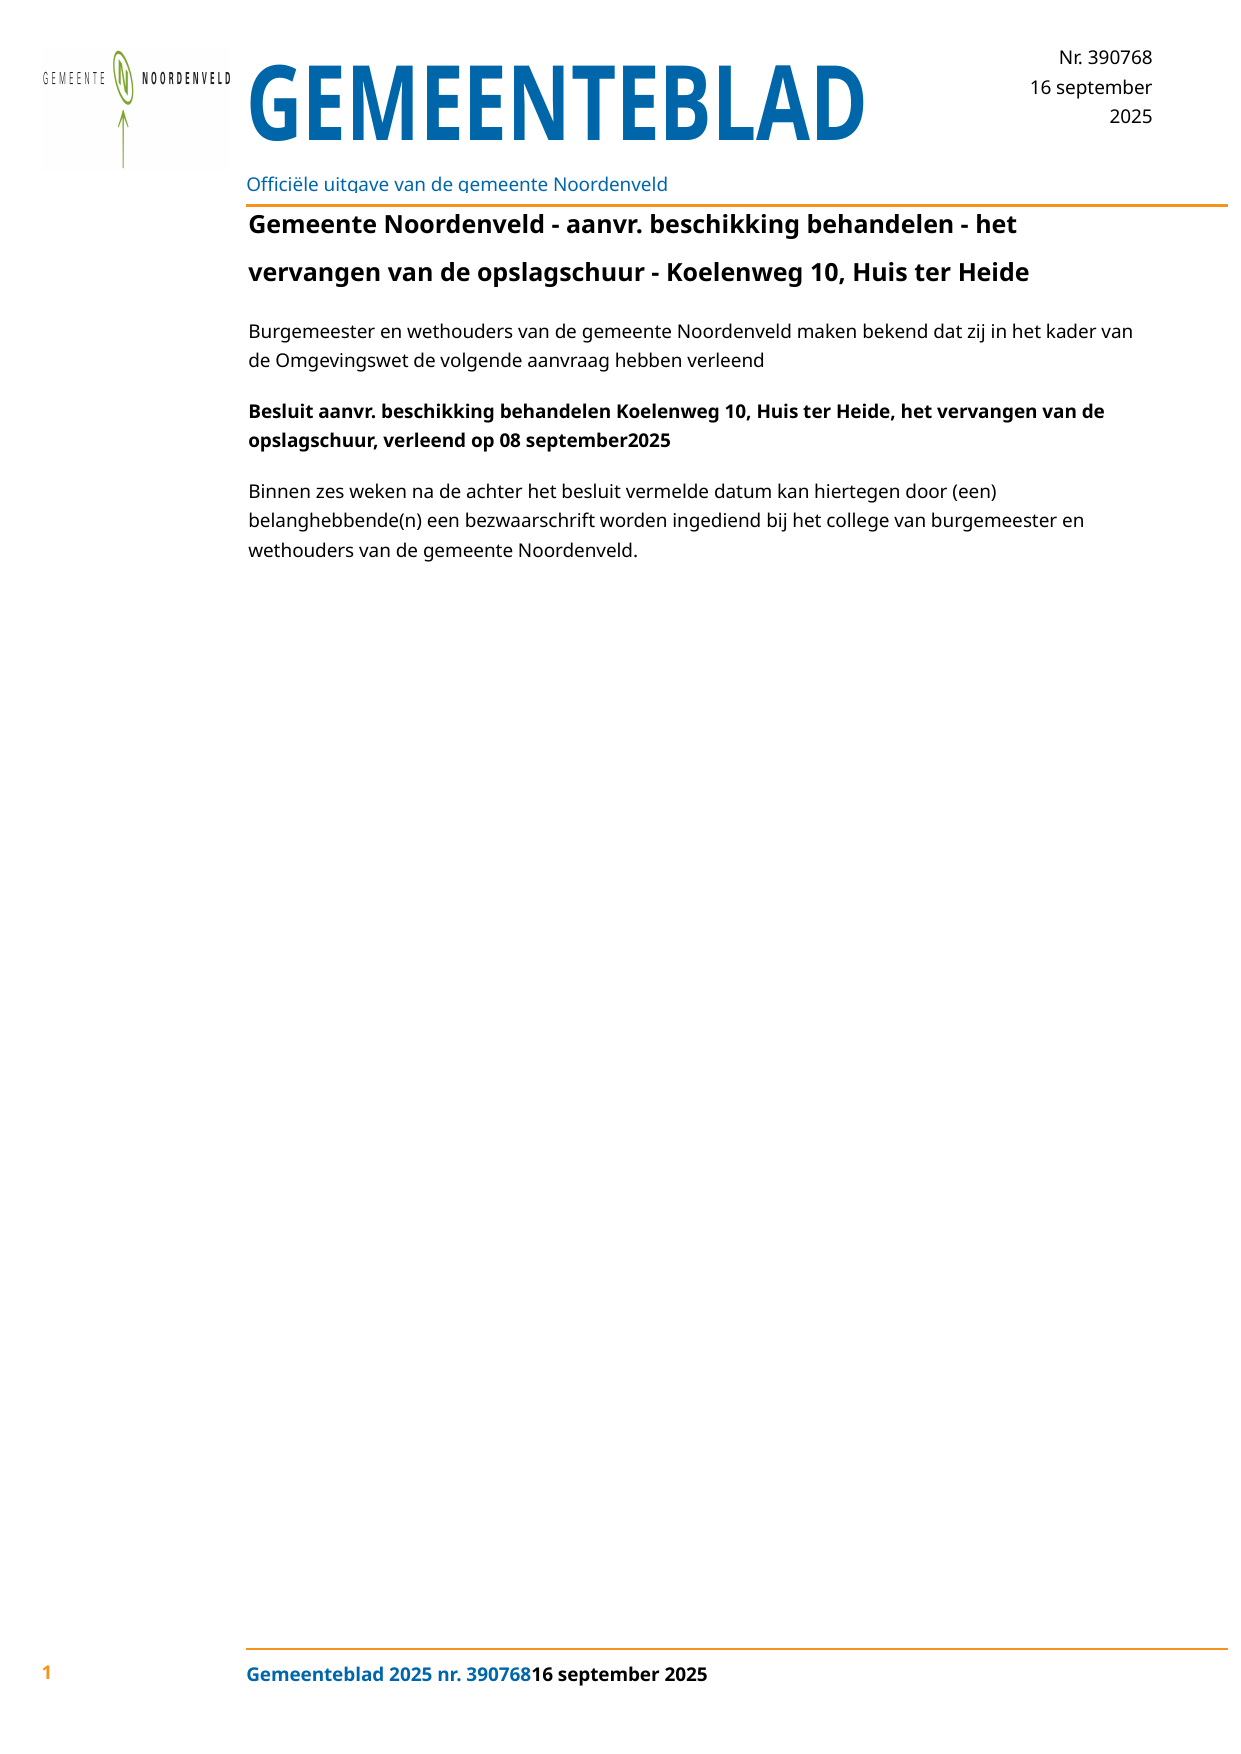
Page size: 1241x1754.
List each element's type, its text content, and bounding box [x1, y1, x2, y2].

text Binnen zes weken na de achter het besluit vermelde datum kan hiertegen door (een) belanghebbende(n) een bezwaarschrift worden ingediend bij het college van burgemeester en wethouders van de gemeente Noordenveld. [248, 478, 1152, 563]
picture [41, 47, 231, 172]
text Gemeente Noordenveld - aanvr. beschikking behandelen - het vervangen van de opslagschuur - Koelenweg 10, Huis ter Heide [248, 207, 1152, 288]
text Besluit aanvr. beschikking behandelen Koelenweg 10, Huis ter Heide, het vervangen van de opslagschuur, verleend op 08 september2025 [248, 398, 1152, 453]
text Burgemeester en wethouders van de gemeente Noordenveld maken bekend dat zij in het kader van de Omgevingswet de volgende aanvraag hebben verleend [248, 318, 1152, 373]
